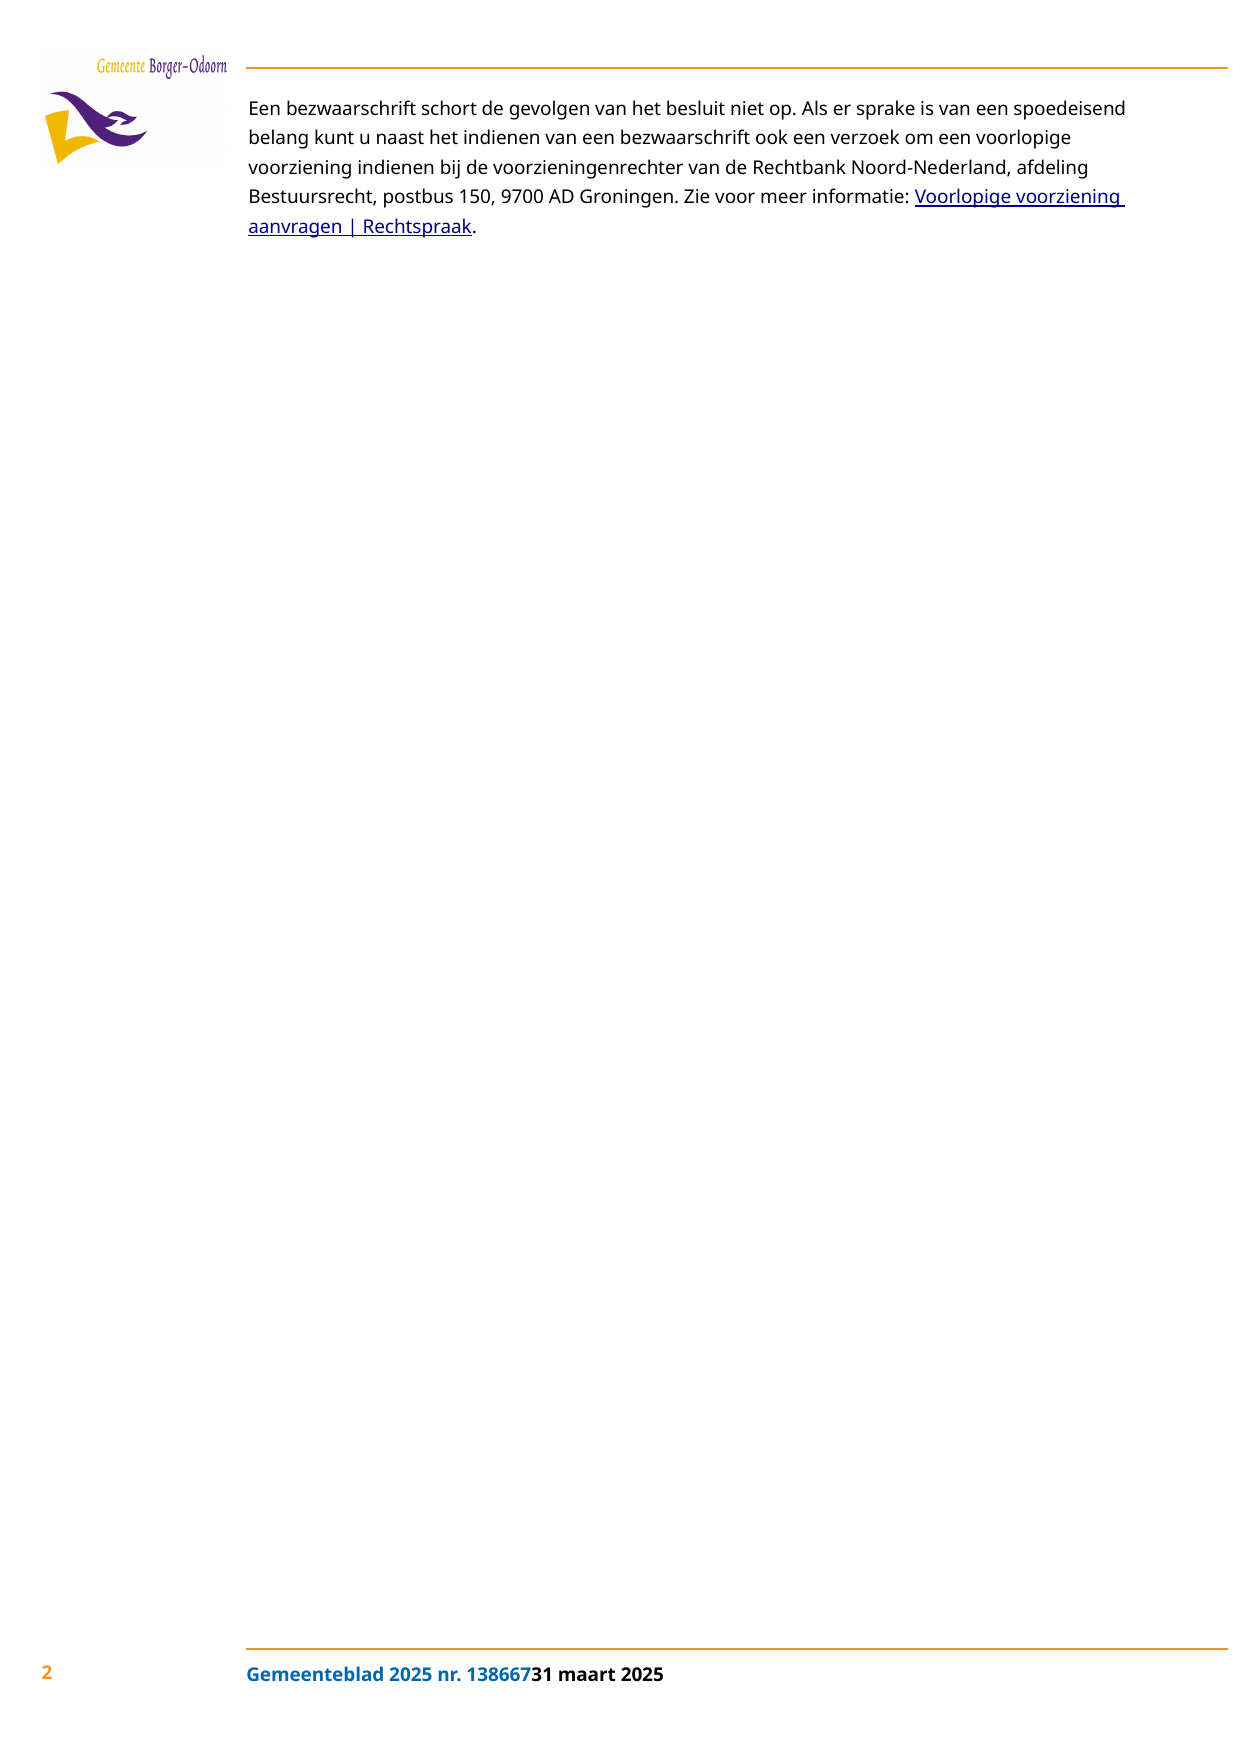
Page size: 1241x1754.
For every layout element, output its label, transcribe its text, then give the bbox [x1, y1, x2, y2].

text Een bezwaarschrift schort de gevolgen van het besluit niet op. Als er sprake is van een spoedeisend belang kunt u naast het indienen van een bezwaarschrift ook een verzoek om een voorlopige voorziening indienen bij de voorzieningenrechter van de Rechtbank Noord-Nederland, afdeling Bestuursrecht, postbus 150, 9700 AD Groningen. Zie voor meer informatie: Voorlopige voorziening aanvragen | Rechtspraak. [248, 95, 1152, 239]
picture [41, 47, 231, 172]
